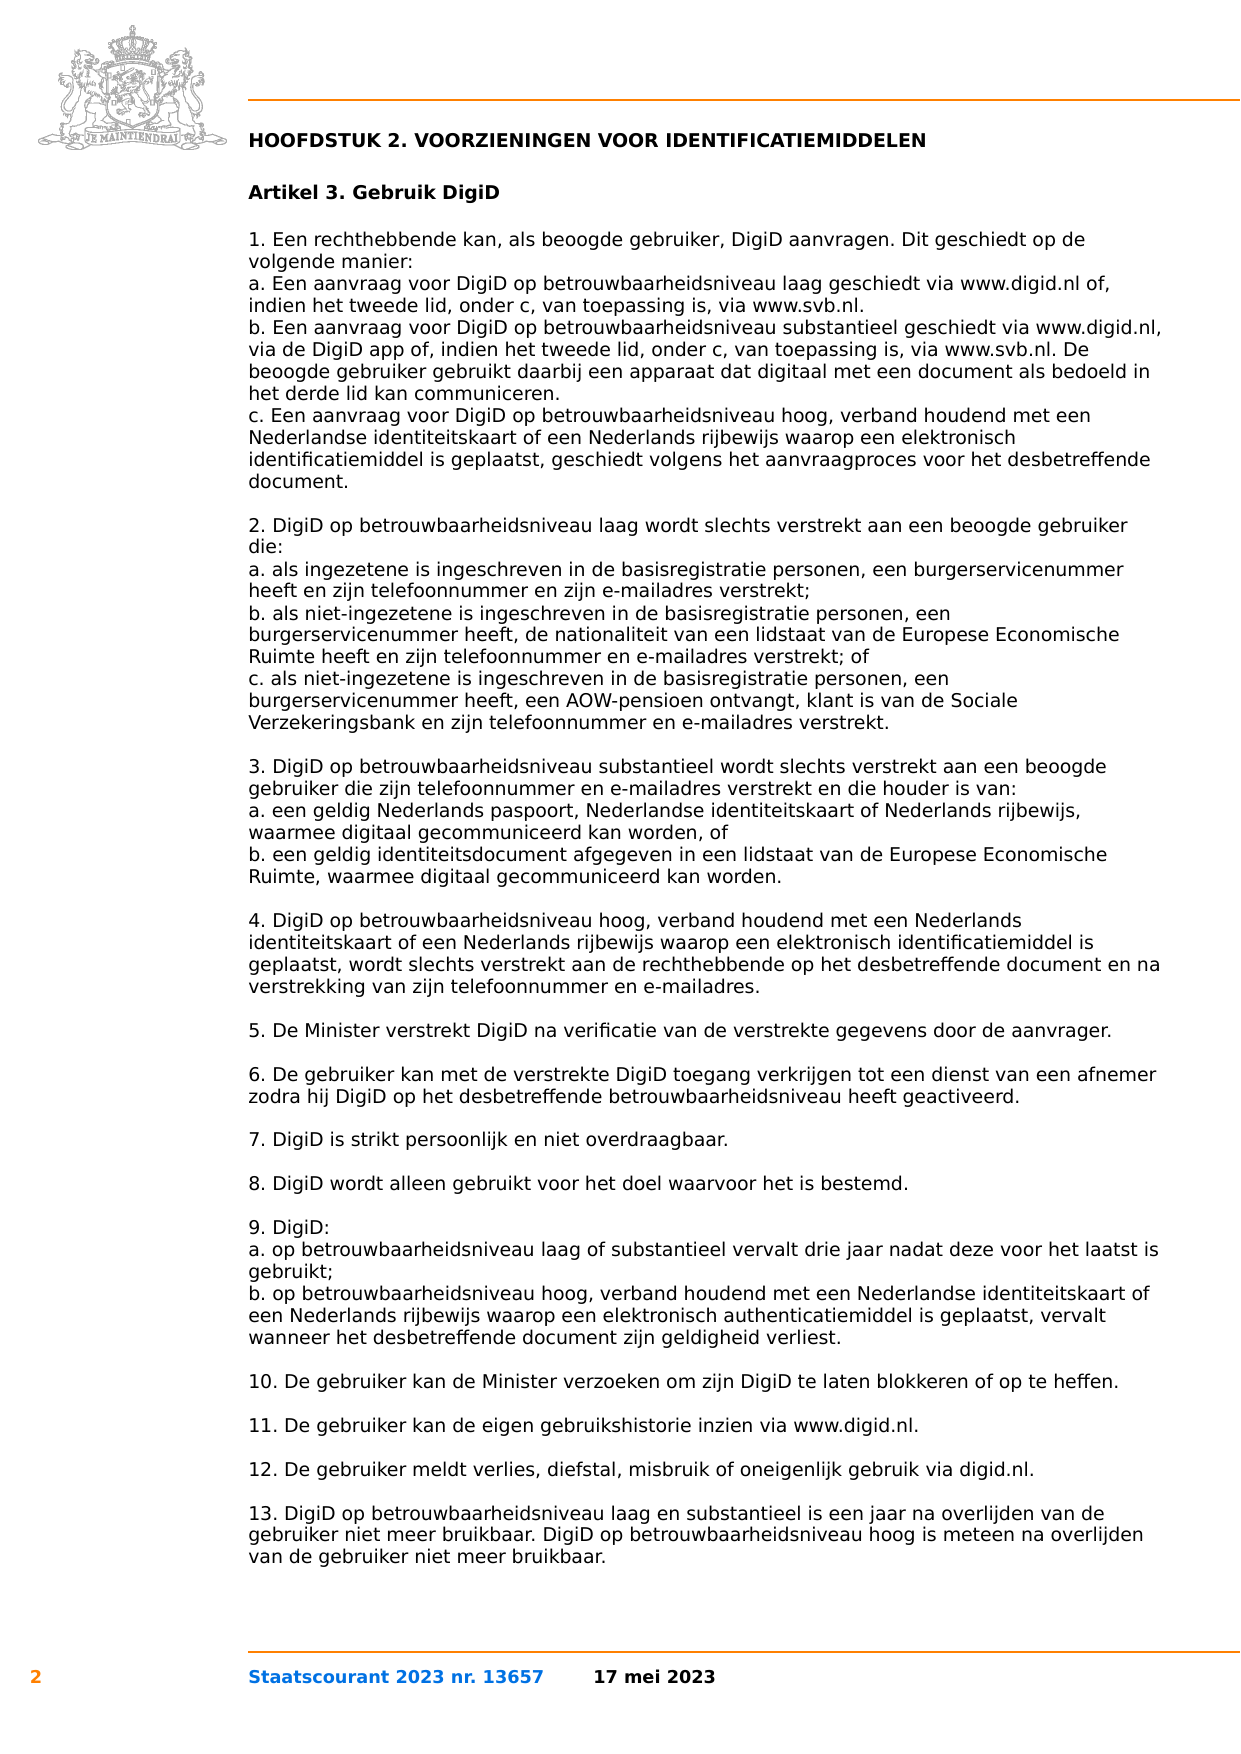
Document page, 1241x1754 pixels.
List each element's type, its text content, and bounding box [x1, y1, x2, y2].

text b. Een aanvraag voor DigiD op betrouwbaarheidsniveau substantieel geschiedt via www.digid.nl, via de DigiD app of, indien het tweede lid, onder c, van toepassing is, via www.svb.nl. De beoogde gebruiker gebruikt daarbij een apparaat dat digitaal met een document als bedoeld in het derde lid kan communiceren. [248, 317, 1163, 405]
text 7. DigiD is strikt persoonlijk en niet overdraagbaar. [248, 1129, 1163, 1151]
text 1. Een rechthebbende kan, als beoogde gebruiker, DigiD aanvragen. Dit geschiedt op de volgende manier: [248, 229, 1163, 273]
picture [38, 25, 227, 150]
text 3. DigiD op betrouwbaarheidsniveau substantieel wordt slechts verstrekt aan een beoogde gebruiker die zijn telefoonnummer en e-mailadres verstrekt en die houder is van: [248, 756, 1163, 800]
text 13. DigiD op betrouwbaarheidsniveau laag en substantieel is een jaar na overlijden van de gebruiker niet meer bruikbaar. DigiD op betrouwbaarheidsniveau hoog is meteen na overlijden van de gebruiker niet meer bruikbaar. [248, 1502, 1163, 1568]
subtitle Artikel 3. Gebruik DigiD [248, 182, 1163, 204]
text 2. DigiD op betrouwbaarheidsniveau laag wordt slechts verstrekt aan een beoogde gebruiker die: [248, 514, 1163, 558]
text c. als niet-ingezetene is ingeschreven in de basisregistratie personen, een burgerservicenummer heeft, een AOW-pensioen ontvangt, klant is van de Sociale Verzekeringsbank en zijn telefoonnummer en e-mailadres verstrekt. [248, 668, 1163, 734]
text 5. De Minister verstrekt DigiD na verificatie van de verstrekte gegevens door de aanvrager. [248, 1020, 1163, 1042]
text 11. De gebruiker kan de eigen gebruikshistorie inzien via www.digid.nl. [248, 1415, 1163, 1437]
text 8. DigiD wordt alleen gebruikt voor het doel waarvoor het is bestemd. [248, 1173, 1163, 1195]
text a. op betrouwbaarheidsniveau laag of substantieel vervalt drie jaar nadat deze voor het laatst is gebruikt; [248, 1239, 1163, 1283]
subtitle HOOFDSTUK 2. VOORZIENINGEN VOOR IDENTIFICATIEMIDDELEN [248, 130, 1163, 152]
text a. als ingezetene is ingeschreven in de basisregistratie personen, een burgerservicenummer heeft en zijn telefoonnummer en zijn e-mailadres verstrekt; [248, 558, 1163, 602]
text b. als niet-ingezetene is ingeschreven in de basisregistratie personen, een burgerservicenummer heeft, de nationaliteit van een lidstaat van de Europese Economische Ruimte heeft en zijn telefoonnummer en e-mailadres verstrekt; of [248, 602, 1163, 668]
text a. een geldig Nederlands paspoort, Nederlandse identiteitskaart of Nederlands rijbewijs, waarmee digitaal gecommuniceerd kan worden, of [248, 800, 1163, 844]
text c. Een aanvraag voor DigiD op betrouwbaarheidsniveau hoog, verband houdend met een Nederlandse identiteitskaart of een Nederlands rijbewijs waarop een elektronisch identificatiemiddel is geplaatst, geschiedt volgens het aanvraagproces voor het desbetreffende document. [248, 405, 1163, 493]
text 6. De gebruiker kan met de verstrekte DigiD toegang verkrijgen tot een dienst van een afnemer zodra hij DigiD op het desbetreffende betrouwbaarheidsniveau heeft geactiveerd. [248, 1063, 1163, 1107]
text b. een geldig identiteitsdocument afgegeven in een lidstaat van de Europese Economische Ruimte, waarmee digitaal gecommuniceerd kan worden. [248, 844, 1163, 888]
text 12. De gebruiker meldt verlies, diefstal, misbruik of oneigenlijk gebruik via digid.nl. [248, 1458, 1163, 1481]
text 10. De gebruiker kan de Minister verzoeken om zijn DigiD te laten blokkeren of op te heffen. [248, 1371, 1163, 1393]
text a. Een aanvraag voor DigiD op betrouwbaarheidsniveau laag geschiedt via www.digid.nl of, indien het tweede lid, onder c, van toepassing is, via www.svb.nl. [248, 273, 1163, 317]
text 9. DigiD: [248, 1217, 1163, 1239]
text b. op betrouwbaarheidsniveau hoog, verband houdend met een Nederlandse identiteitskaart of een Nederlands rijbewijs waarop een elektronisch authenticatiemiddel is geplaatst, vervalt wanneer het desbetreffende document zijn geldigheid verliest. [248, 1283, 1163, 1349]
text 4. DigiD op betrouwbaarheidsniveau hoog, verband houdend met een Nederlands identiteitskaart of een Nederlands rijbewijs waarop een elektronisch identificatiemiddel is geplaatst, wordt slechts verstrekt aan de rechthebbende op het desbetreffende document en na verstrekking van zijn telefoonnummer en e-mailadres. [248, 910, 1163, 998]
